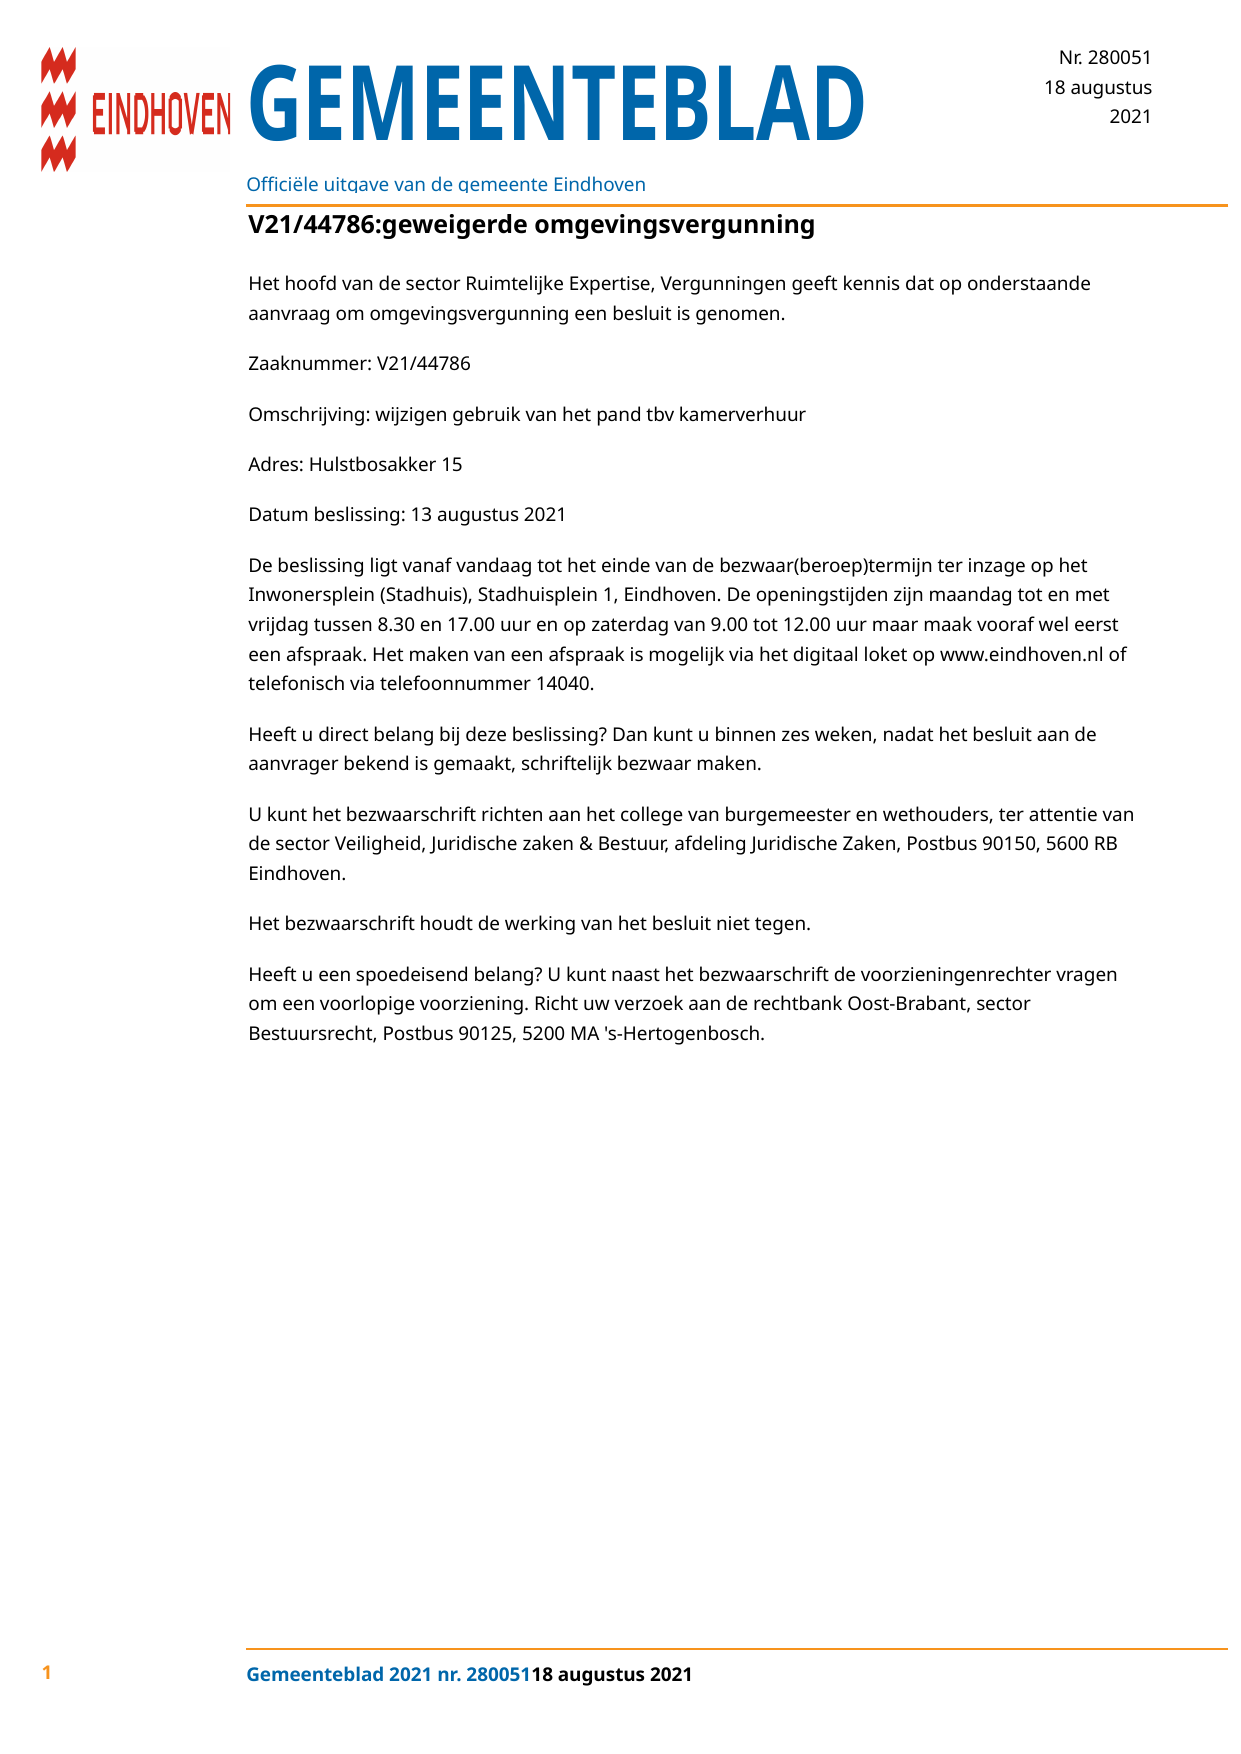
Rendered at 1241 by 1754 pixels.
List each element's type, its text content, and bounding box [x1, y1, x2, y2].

text Het bezwaarschrift houdt de werking van het besluit niet tegen. [248, 910, 1152, 936]
text Omschrijving: wijzigen gebruik van het pand tbv kamerverhuur [248, 401, 1152, 426]
text Het hoofd van de sector Ruimtelijke Expertise, Vergunningen geeft kennis dat op onderstaande aanvraag om omgevingsvergunning een besluit is genomen. [248, 270, 1152, 326]
text U kunt het bezwaarschrift richten aan het college van burgemeester en wethouders, ter attentie van de sector Veiligheid, Juridische zaken & Bestuur, afdeling Juridische Zaken, Postbus 90150, 5600 RB Eindhoven. [248, 801, 1152, 886]
text De beslissing ligt vanaf vandaag tot het einde van de bezwaar(beroep)termijn ter inzage op het Inwonersplein (Stadhuis), Stadhuisplein 1, Eindhoven. De openingstijden zijn maandag tot en met vrijdag tussen 8.30 en 17.00 uur en op zaterdag van 9.00 tot 12.00 uur maar maak vooraf wel eerst een afspraak. Het maken van een afspraak is mogelijk via het digitaal loket op www.eindhoven.nl of telefonisch via telefoonnummer 14040. [248, 552, 1152, 696]
text Adres: Hulstbosakker 15 [248, 451, 1152, 477]
text Heeft u een spoedeisend belang? U kunt naast het bezwaarschrift de voorzieningenrechter vragen om een voorlopige voorziening. Richt uw verzoek aan de rechtbank Oost-Brabant, sector Bestuursrecht, Postbus 90125, 5200 MA 's-Hertogenbosch. [248, 961, 1152, 1046]
text Datum beslissing: 13 augustus 2021 [248, 502, 1152, 527]
text V21/44786:geweigerde omgevingsvergunning [248, 207, 1152, 241]
picture [41, 47, 231, 172]
text Heeft u direct belang bij deze beslissing? Dan kunt u binnen zes weken, nadat het besluit aan de aanvrager bekend is gemaakt, schriftelijk bezwaar maken. [248, 721, 1152, 776]
text Zaaknummer: V21/44786 [248, 350, 1152, 376]
